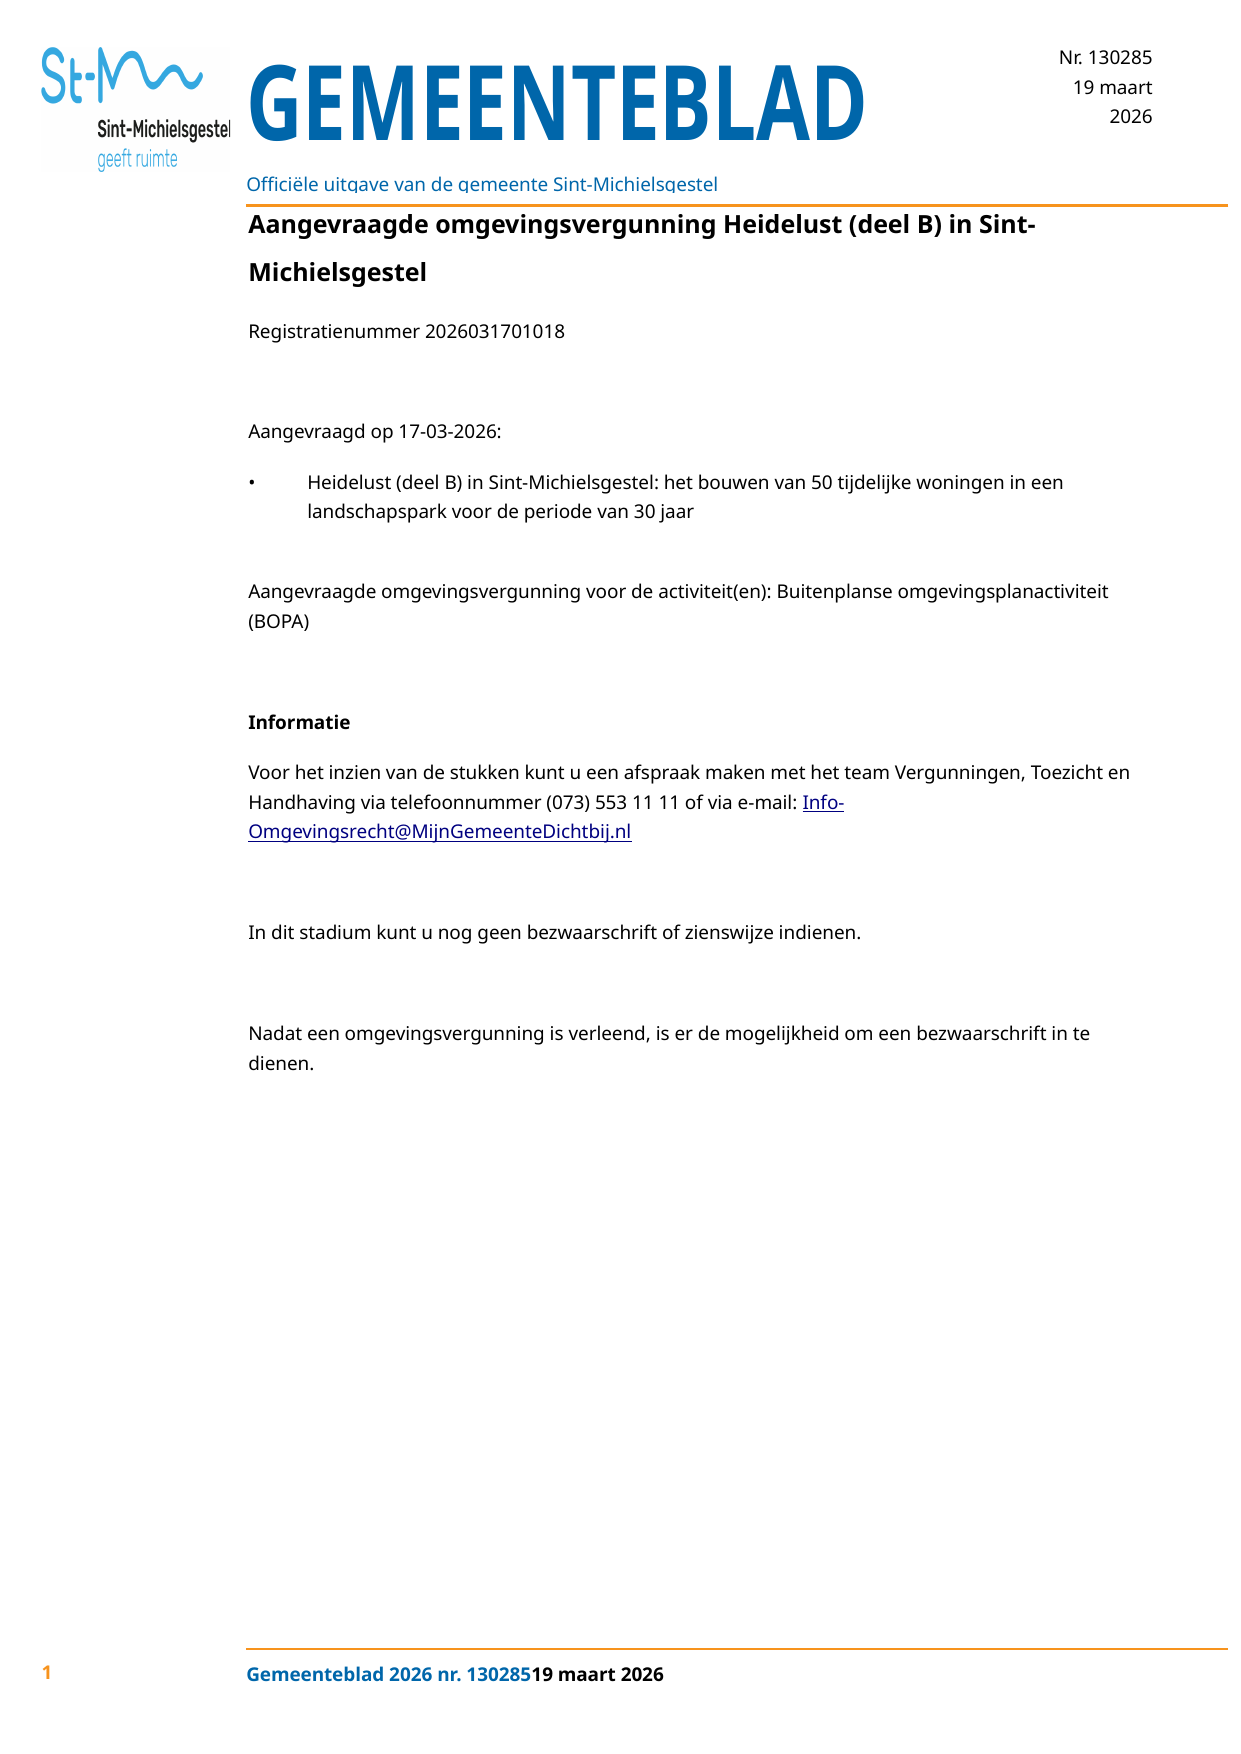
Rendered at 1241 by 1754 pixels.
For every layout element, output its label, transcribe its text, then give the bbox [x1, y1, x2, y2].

text Aangevraagde omgevingsvergunning Heidelust (deel B) in Sint-Michielsgestel [248, 207, 1152, 288]
text Nadat een omgevingsvergunning is verleend, is er de mogelijkheid om een bezwaarschrift in te dienen. [248, 1020, 1152, 1076]
text In dit stadium kunt u nog geen bezwaarschrift of zienswijze indienen. [248, 919, 1152, 945]
text Registratienummer 2026031701018 [248, 318, 1152, 344]
text Aangevraagde omgevingsvergunning voor de activiteit(en): Buitenplanse omgevingsplanactiviteit (BOPA) [248, 579, 1152, 634]
picture [41, 47, 231, 172]
list Heidelust (deel B) in Sint-Michielsgestel: het bouwen van 50 tijdelijke woningen in een landschapspark voor de periode van 30 jaar [248, 469, 1152, 524]
text Informatie [248, 709, 1152, 735]
text Aangevraagd op 17-03-2026: [248, 419, 1152, 444]
text Voor het inzien van de stukken kunt u een afspraak maken met het team Vergunningen, Toezicht en Handhaving via telefoonnummer (073) 553 11 11 of via e-mail: Info-Omgevingsrecht@MijnGemeenteDichtbij.nl [248, 759, 1152, 844]
